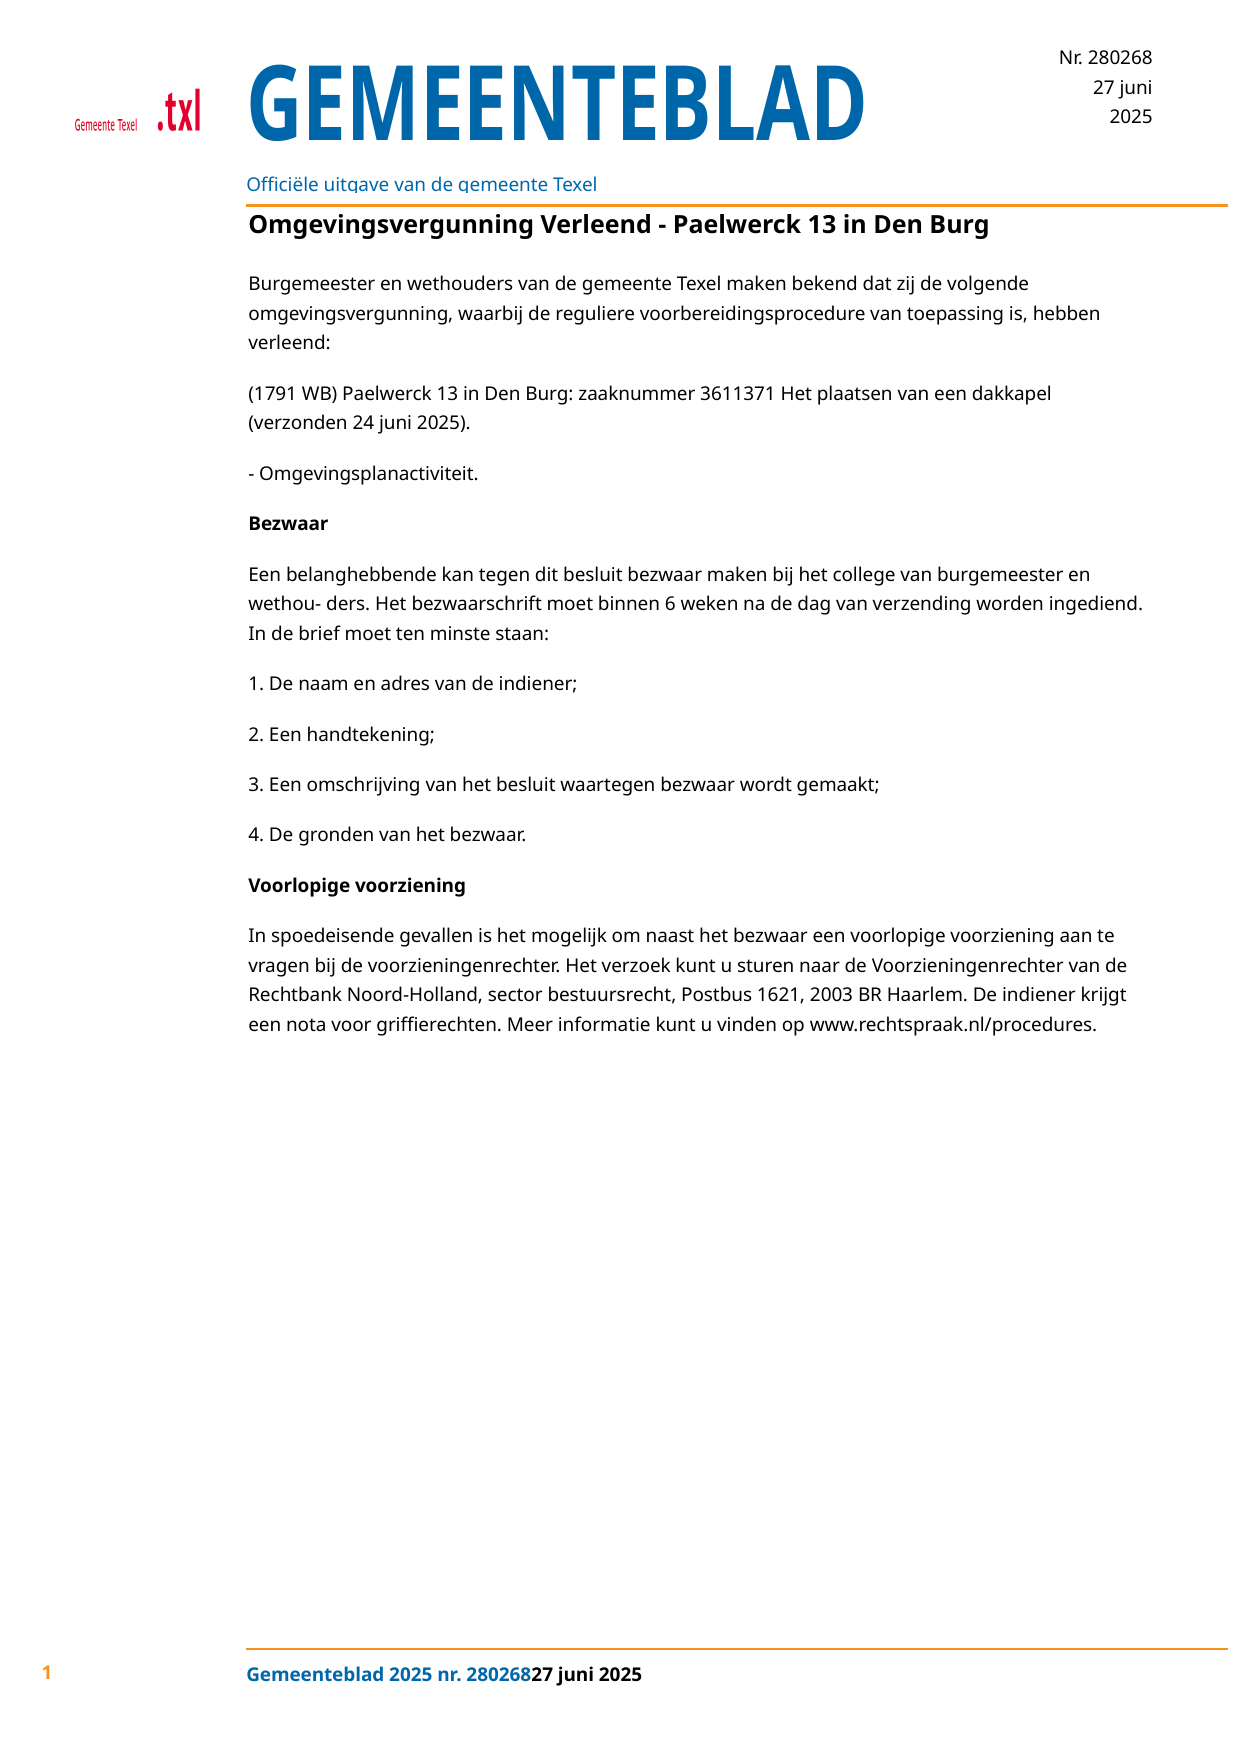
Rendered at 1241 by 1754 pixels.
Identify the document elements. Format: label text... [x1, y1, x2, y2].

text Bezwaar [248, 510, 1152, 536]
text Voorlopige voorziening [248, 872, 1152, 898]
text In spoedeisende gevallen is het mogelijk om naast het bezwaar een voorlopige voorziening aan te vragen bij de voorzieningenrechter. Het verzoek kunt u sturen naar de Voorzieningenrechter van de Rechtbank Noord-Holland, sector bestuursrecht, Postbus 1621, 2003 BR Haarlem. De indiener krijgt een nota voor griffierechten. Meer informatie kunt u vinden op www.rechtspraak.nl/procedures. [248, 922, 1152, 1037]
text Een belanghebbende kan tegen dit besluit bezwaar maken bij het college van burgemeester en wethou- ders. Het bezwaarschrift moet binnen 6 weken na de dag van verzending worden ingediend. In de brief moet ten minste staan: [248, 561, 1152, 646]
text Omgevingsvergunning Verleend - Paelwerck 13 in Den Burg [248, 207, 1152, 241]
text Burgemeester en wethouders van de gemeente Texel maken bekend dat zij de volgende omgevingsvergunning, waarbij de reguliere voorbereidingsprocedure van toepassing is, hebben verleend: [248, 270, 1152, 355]
text - Omgevingsplanactiviteit. [248, 460, 1152, 486]
text 1. De naam en adres van de indiener; [248, 670, 1152, 696]
text 2. Een handtekening; [248, 721, 1152, 746]
text 3. Een omschrijving van het besluit waartegen bezwaar wordt gemaakt; [248, 771, 1152, 797]
text 4. De gronden van het bezwaar. [248, 822, 1152, 847]
text (1791 WB) Paelwerck 13 in Den Burg: zaaknummer 3611371 Het plaatsen van een dakkapel (verzonden 24 juni 2025). [248, 380, 1152, 435]
picture [41, 47, 231, 172]
